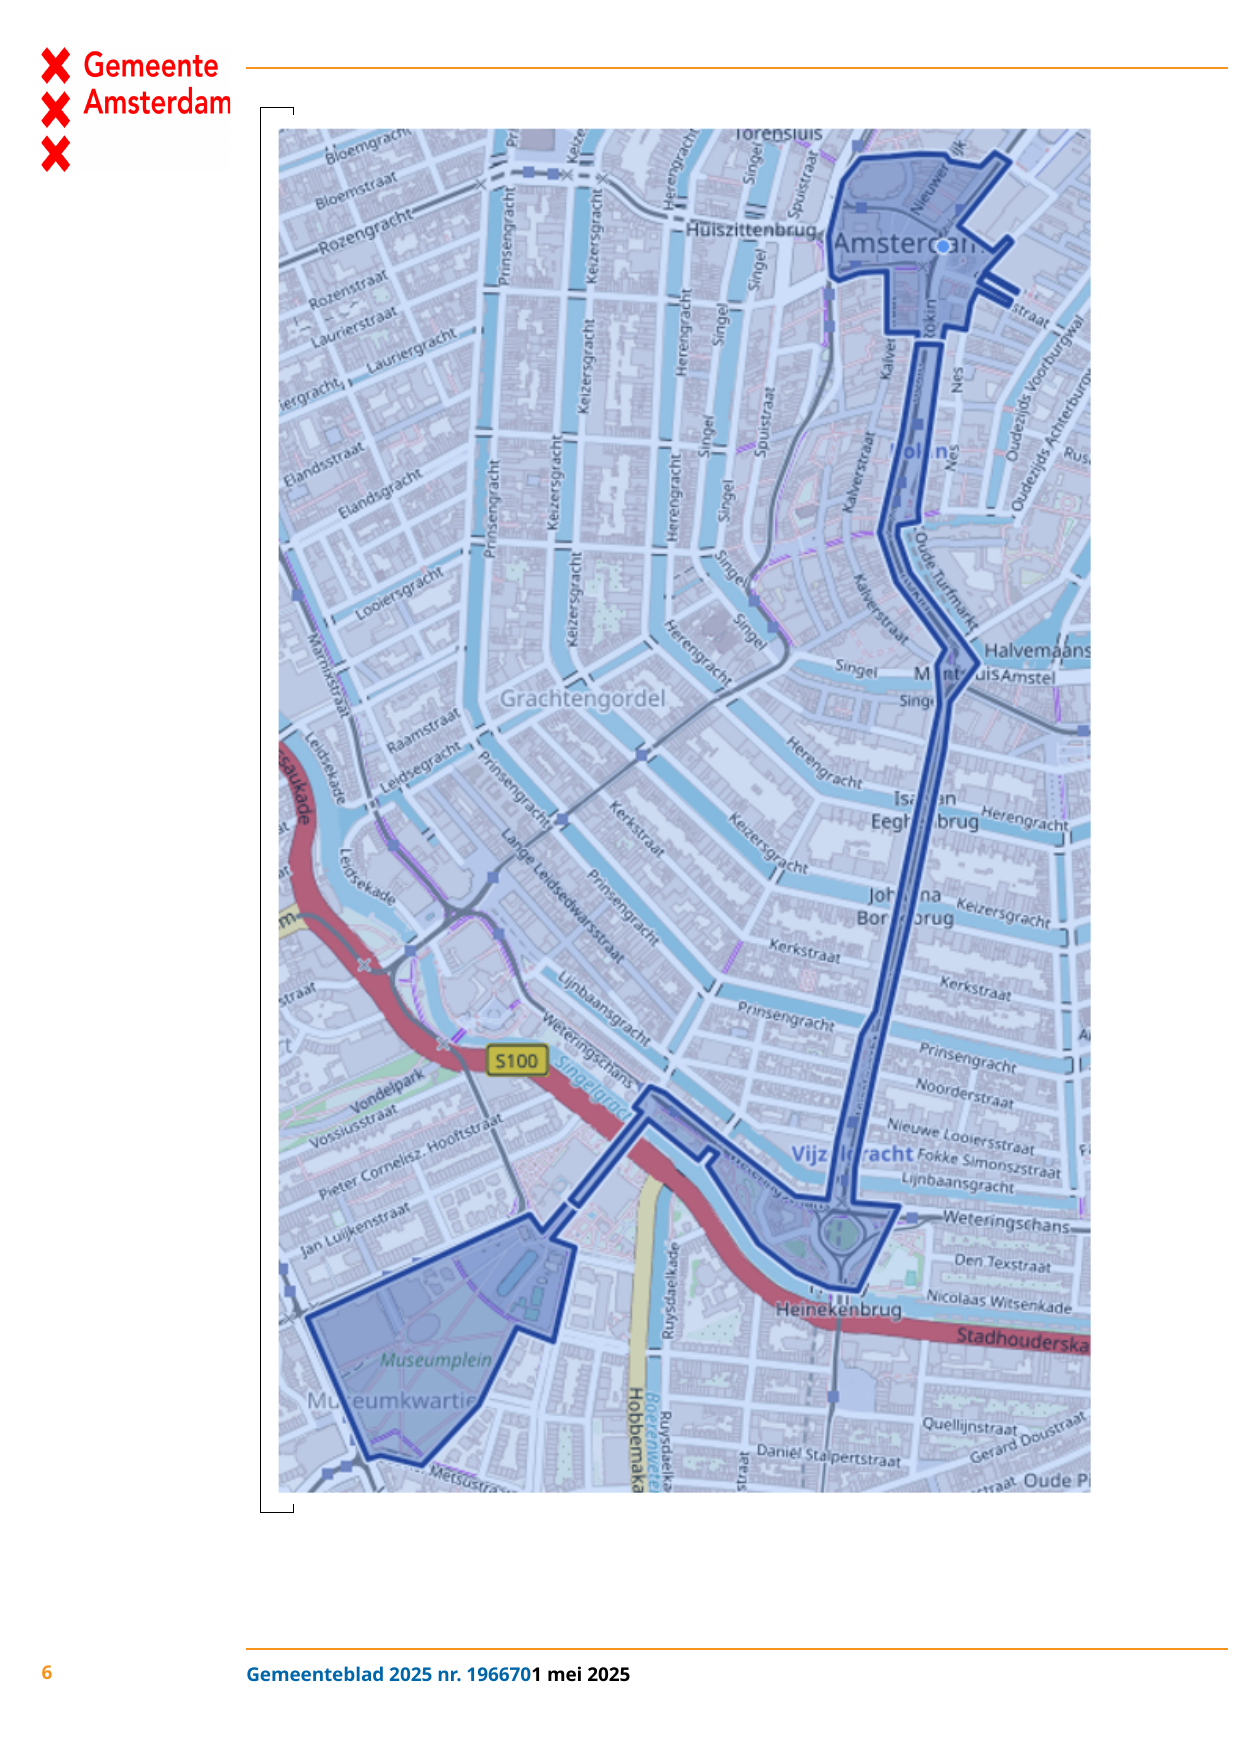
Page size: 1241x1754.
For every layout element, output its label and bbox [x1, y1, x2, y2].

picture [41, 47, 231, 172]
picture [268, 115, 1102, 1504]
